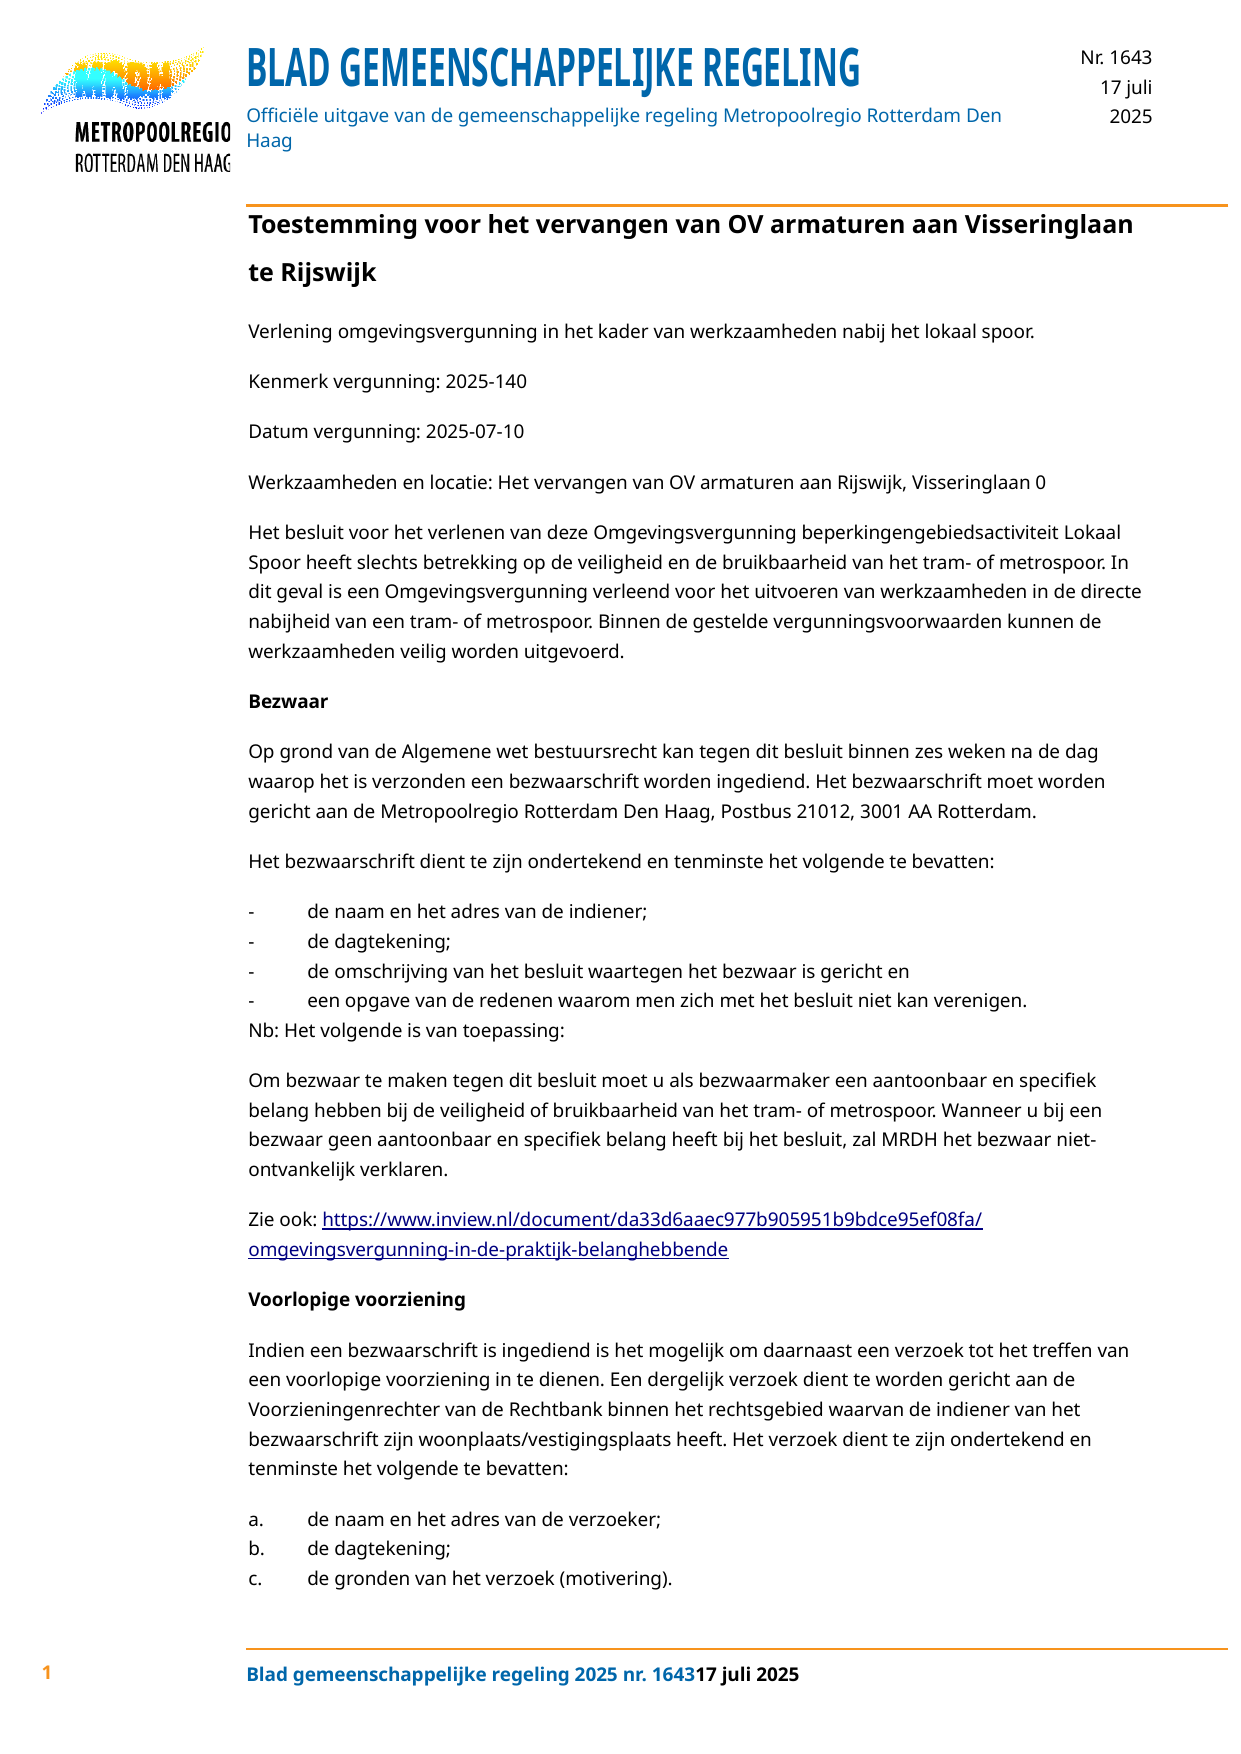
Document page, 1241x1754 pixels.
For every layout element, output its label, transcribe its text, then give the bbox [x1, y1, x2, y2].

text Werkzaamheden en locatie: Het vervangen van OV armaturen aan Rijswijk, Visseringlaan 0 [248, 469, 1152, 495]
list de dagtekening; [248, 928, 1152, 954]
text Datum vergunning: 2025-07-10 [248, 419, 1152, 444]
list de naam en het adres van de verzoeker; [248, 1506, 1152, 1532]
text Bezwaar [248, 688, 1152, 714]
list de dagtekening; [248, 1535, 1152, 1561]
picture [41, 47, 231, 172]
list de gronden van het verzoek (motivering). [248, 1565, 1152, 1591]
text Indien een bezwaarschrift is ingediend is het mogelijk om daarnaast een verzoek tot het treffen van een voorlopige voorziening in te dienen. Een dergelijk verzoek dient te worden gericht aan de Voorzieningenrechter van de Rechtbank binnen het rechtsgebied waarvan de indiener van het bezwaarschrift zijn woonplaats/vestigingsplaats heeft. Het verzoek dient te zijn ondertekend en tenminste het volgende te bevatten: [248, 1337, 1152, 1481]
text Nb: Het volgende is van toepassing: [248, 1017, 1152, 1043]
text Kenmerk vergunning: 2025-140 [248, 368, 1152, 394]
text Verlening omgevingsvergunning in het kader van werkzaamheden nabij het lokaal spoor. [248, 318, 1152, 344]
text Op grond van de Algemene wet bestuursrecht kan tegen dit besluit binnen zes weken na de dag waarop het is verzonden een bezwaarschrift worden ingediend. Het bezwaarschrift moet worden gericht aan de Metropoolregio Rotterdam Den Haag, Postbus 21012, 3001 AA Rotterdam. [248, 739, 1152, 824]
text Zie ook: https://www.inview.nl/document/da33d6aaec977b905951b9bdce95ef08fa/omgevingsvergunning-in-de-praktijk-belanghebbende [248, 1207, 1152, 1262]
text Het besluit voor het verlenen van deze Omgevingsvergunning beperkingengebiedsactiviteit Lokaal Spoor heeft slechts betrekking op de veiligheid en de bruikbaarheid van het tram- of metrospoor. In dit geval is een Omgevingsvergunning verleend voor het uitvoeren van werkzaamheden in de directe nabijheid van een tram- of metrospoor. Binnen de gestelde vergunningsvoorwaarden kunnen de werkzaamheden veilig worden uitgevoerd. [248, 519, 1152, 664]
text Om bezwaar te maken tegen dit besluit moet u als bezwaarmaker een aantoonbaar en specifiek belang hebben bij de veiligheid of bruikbaarheid van het tram- of metrospoor. Wanneer u bij een bezwaar geen aantoonbaar en specifiek belang heeft bij het besluit, zal MRDH het bezwaar niet-ontvankelijk verklaren. [248, 1067, 1152, 1182]
text Het bezwaarschrift dient te zijn ondertekend en tenminste het volgende te bevatten: [248, 848, 1152, 874]
text Toestemming voor het vervangen van OV armaturen aan Visseringlaan te Rijswijk [248, 207, 1152, 288]
list de omschrijving van het besluit waartegen het bezwaar is gericht en [248, 958, 1152, 984]
text Voorlopige voorziening [248, 1287, 1152, 1312]
list de naam en het adres van de indiener; [248, 899, 1152, 924]
list een opgave van de redenen waarom men zich met het besluit niet kan verenigen. [248, 987, 1152, 1013]
